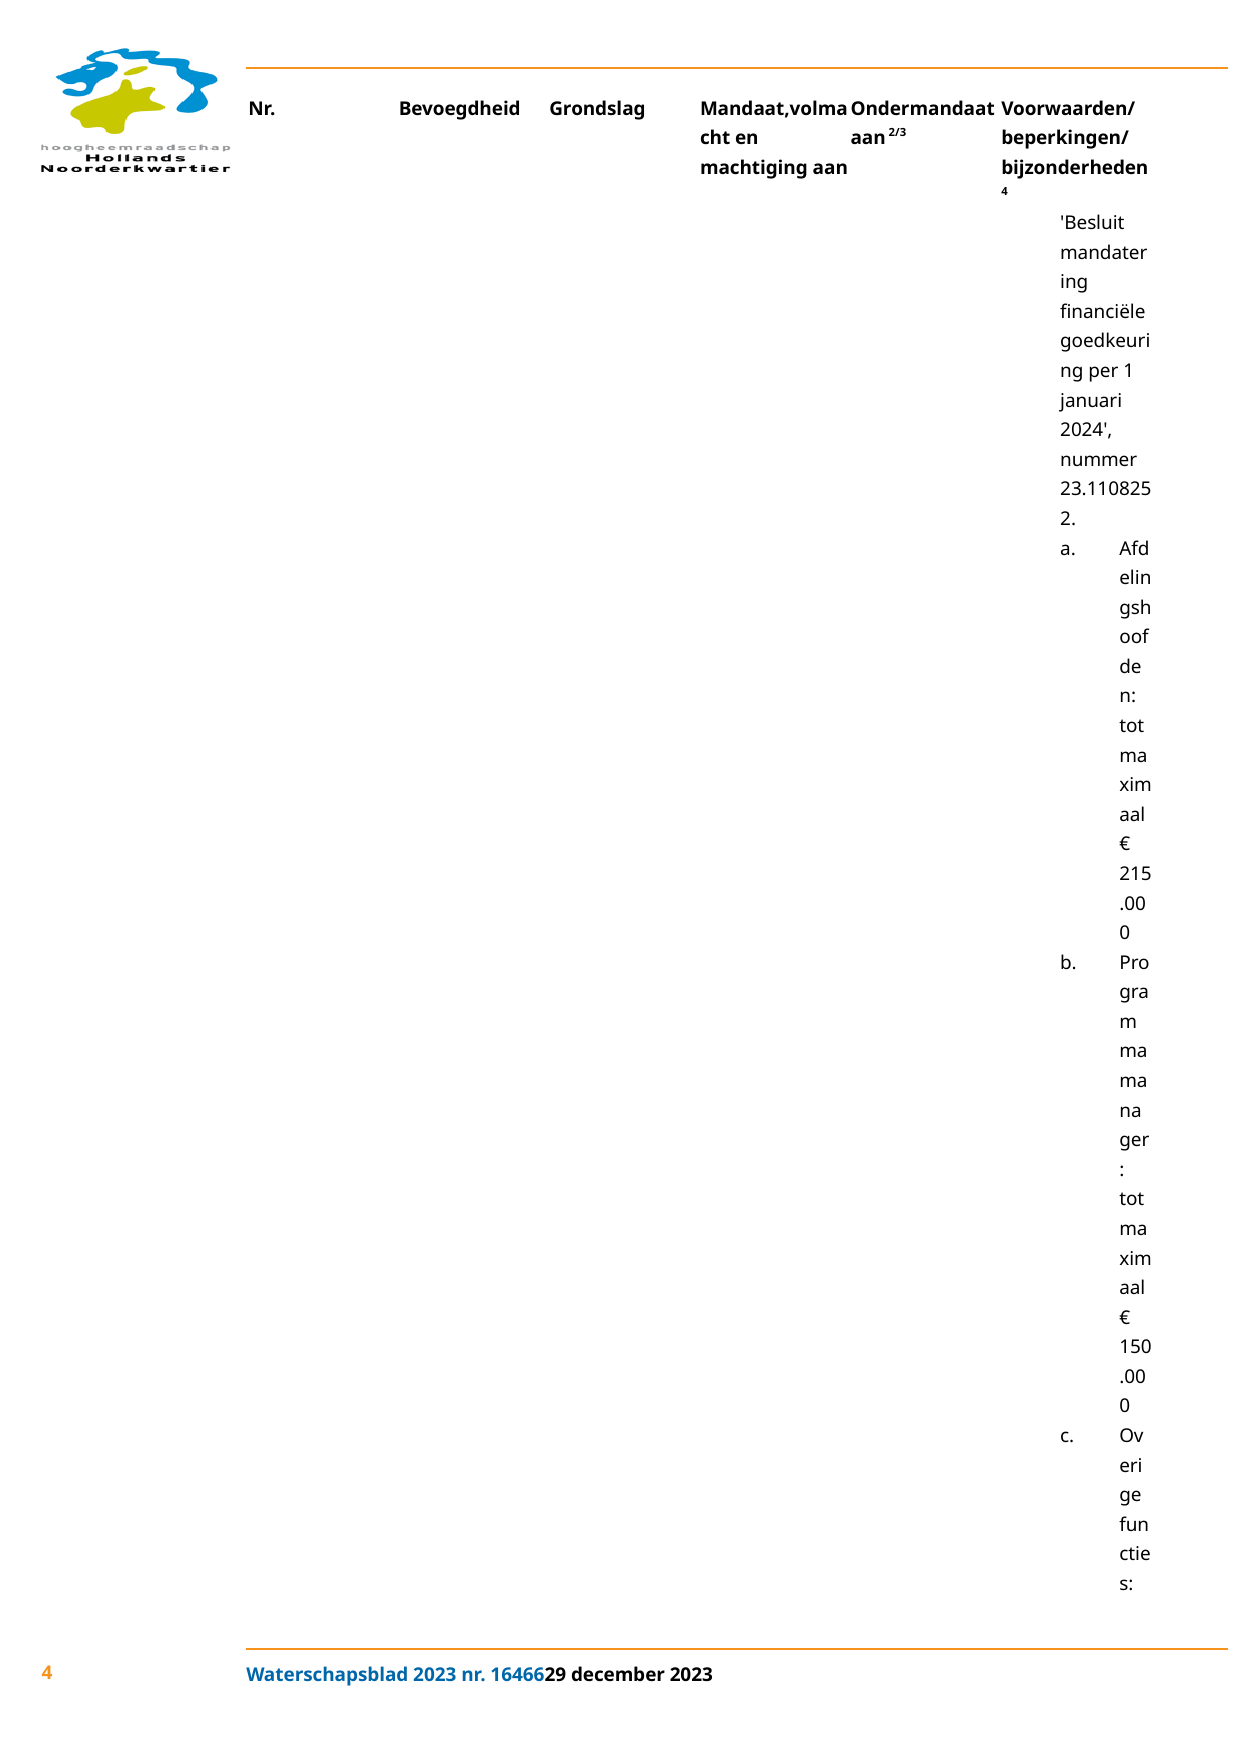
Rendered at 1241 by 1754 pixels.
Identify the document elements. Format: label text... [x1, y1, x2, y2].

table_header Ondermandaat aan 2/3 [850, 95, 1001, 209]
table_header Voorwaarden/beperkingen/bijzonderheden 4 [1001, 95, 1152, 209]
table_cell [248, 209, 398, 1596]
table_header Nr. [248, 95, 398, 209]
table_header Mandaat,volmacht en machtiging aan [700, 95, 850, 209]
table_cell [549, 209, 700, 1596]
table_cell [700, 209, 850, 1596]
table_header Bevoegdheid [399, 95, 549, 209]
table_cell [850, 209, 1001, 1596]
table_header Grondslag [549, 95, 700, 209]
table_cell 'Besluit mandatering financiële goedkeuring per 1 januari 2024', nummer 23.1108252. Afdelingshoofden: tot maximaal € 215.000 Programmamanager: tot maximaal € 150.000 Overige functies: [1001, 209, 1152, 1596]
picture [41, 47, 231, 172]
table_cell [399, 209, 549, 1596]
